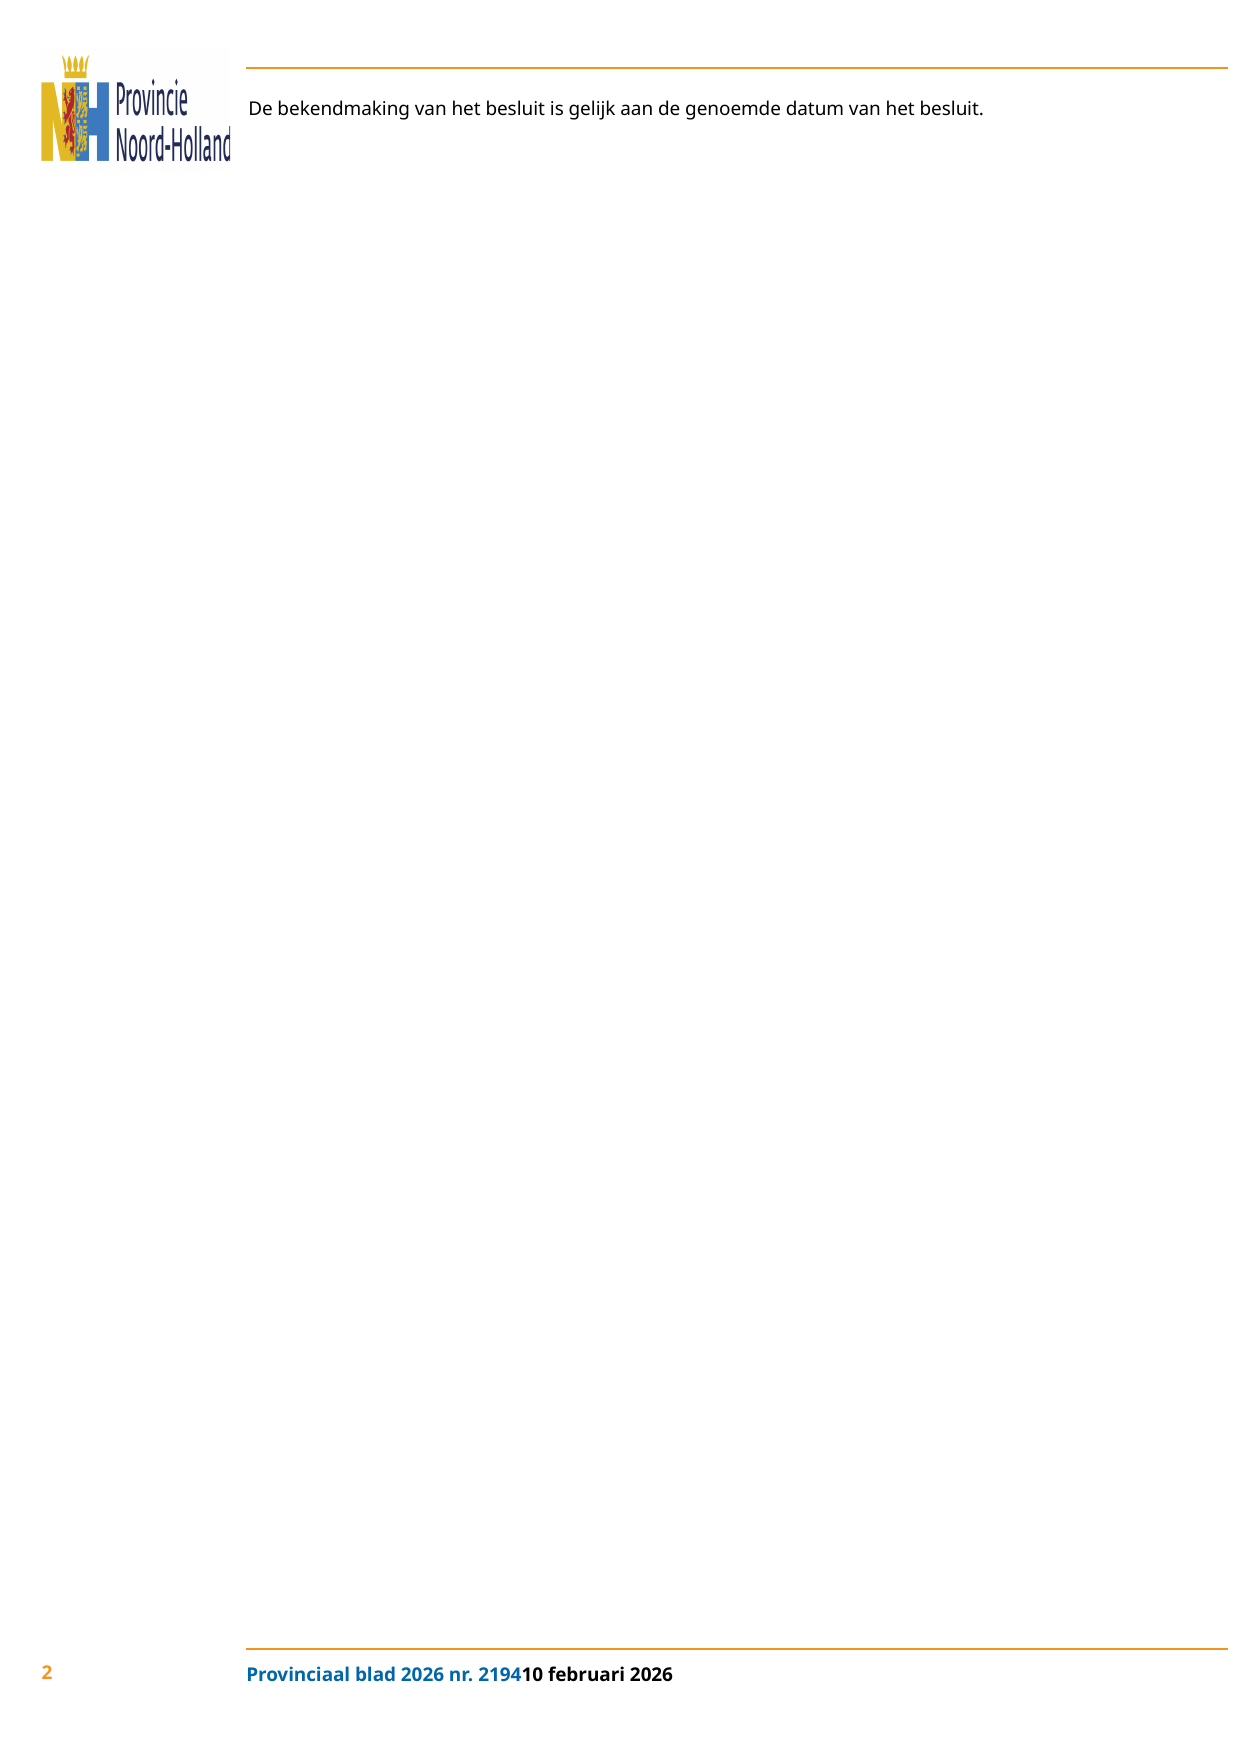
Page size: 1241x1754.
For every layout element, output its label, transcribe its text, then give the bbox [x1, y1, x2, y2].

picture [41, 47, 231, 172]
text De bekendmaking van het besluit is gelijk aan de genoemde datum van het besluit. [248, 95, 1152, 121]
